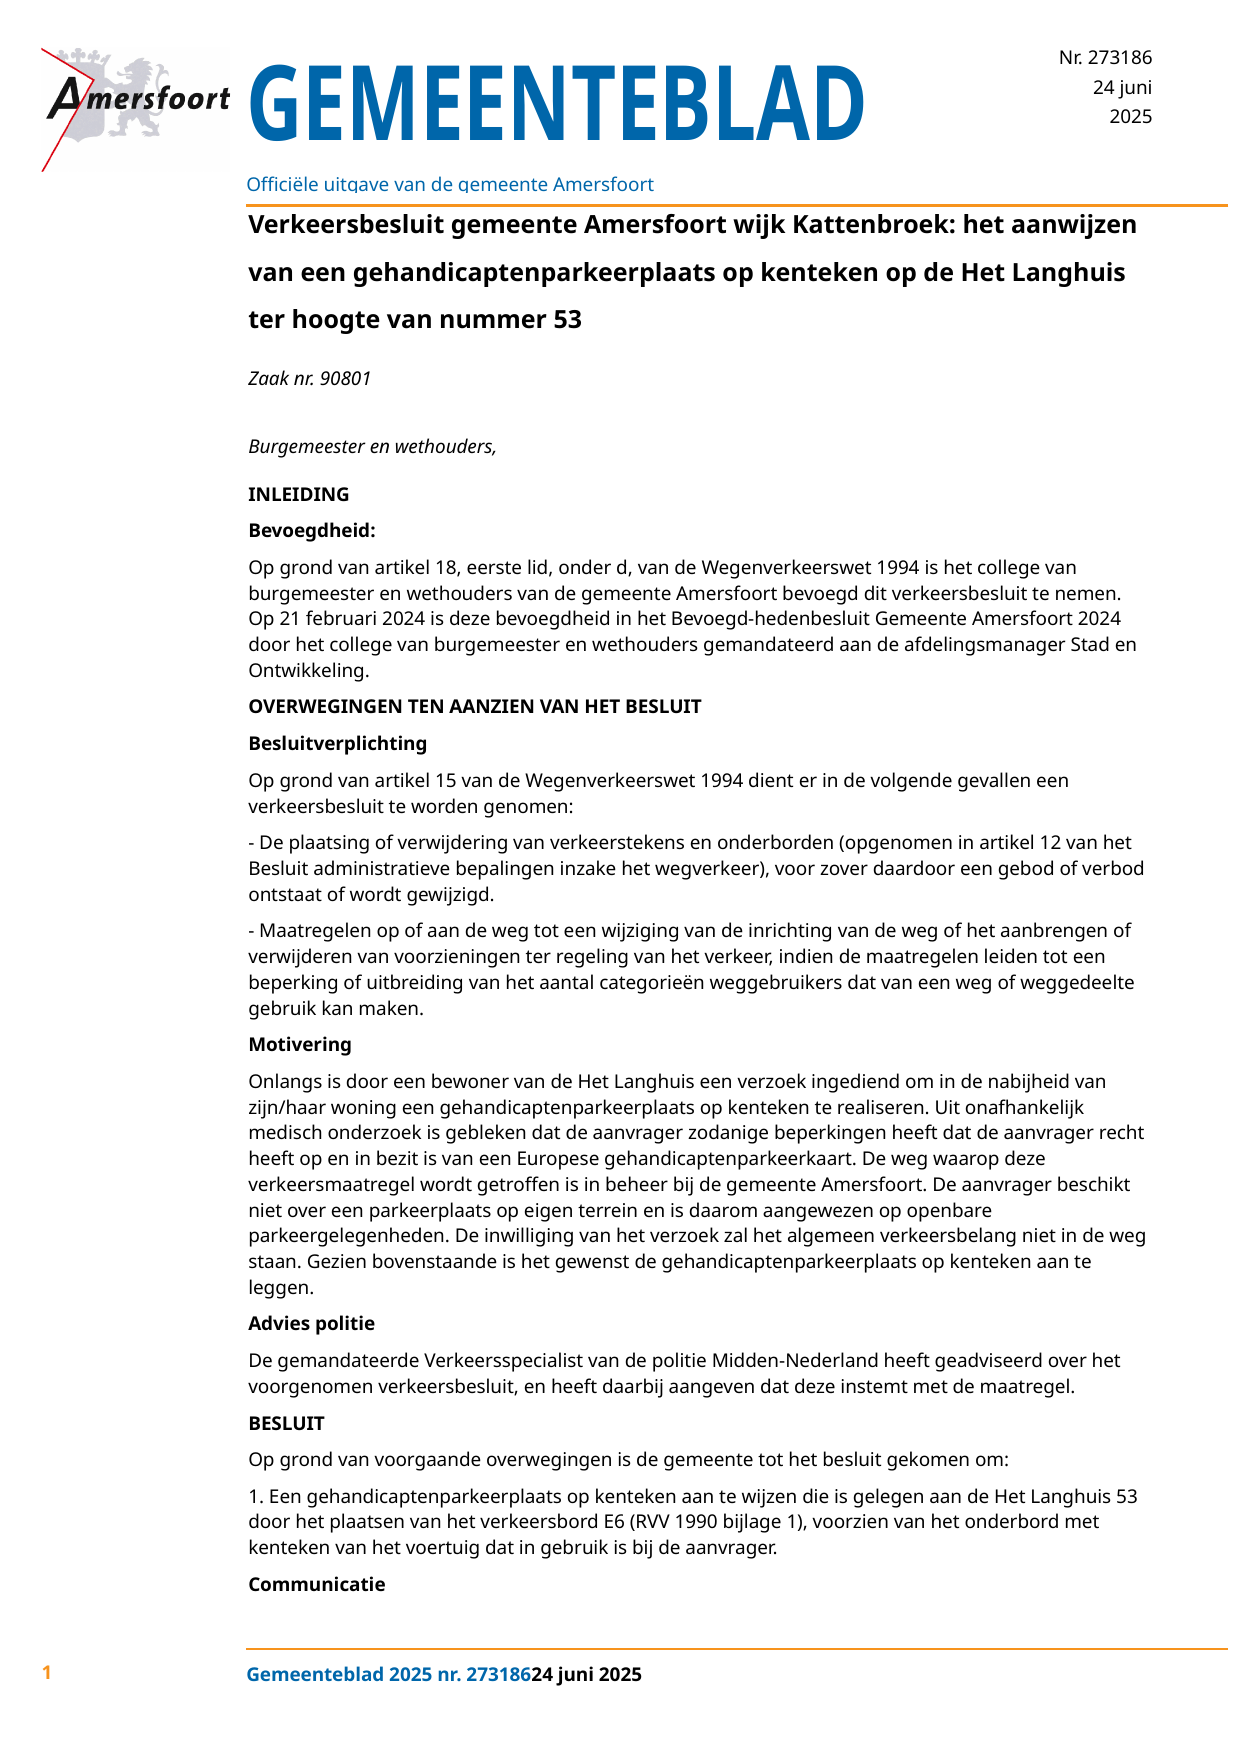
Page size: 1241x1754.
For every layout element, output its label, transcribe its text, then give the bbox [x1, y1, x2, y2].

text - De plaatsing of verwijdering van verkeerstekens en onderborden (opgenomen in artikel 12 van het Besluit administratieve bepalingen inzake het wegverkeer), voor zover daardoor een gebod of verbod ontstaat of wordt gewijzigd. [248, 829, 1152, 907]
text Communicatie [248, 1571, 1152, 1597]
text Op grond van artikel 18, eerste lid, onder d, van de Wegenverkeerswet 1994 is het college van burgemeester en wethouders van de gemeente Amersfoort bevoegd dit verkeersbesluit te nemen. Op 21 februari 2024 is deze bevoegdheid in het Bevoegd-hedenbesluit Gemeente Amersfoort 2024 door het college van burgemeester en wethouders gemandateerd aan de afdelingsmanager Stad en Ontwikkeling. [248, 554, 1152, 683]
text Verkeersbesluit gemeente Amersfoort wijk Kattenbroek: het aanwijzen van een gehandicaptenparkeerplaats op kenteken op de Het Langhuis ter hoogte van nummer 53 [248, 207, 1152, 336]
text - Maatregelen op of aan de weg tot een wijziging van de inrichting van de weg of het aanbrengen of verwijderen van voorzieningen ter regeling van het verkeer, indien de maatregelen leiden tot een beperking of uitbreiding van het aantal categorieën weggebruikers dat van een weg of weggedeelte gebruik kan maken. [248, 918, 1152, 1021]
text Bevoegdheid: [248, 517, 1152, 543]
text Op grond van voorgaande overwegingen is de gemeente tot het besluit gekomen om: [248, 1446, 1152, 1472]
text Motivering [248, 1031, 1152, 1057]
text Op grond van artikel 15 van de Wegenverkeerswet 1994 dient er in de volgende gevallen een verkeersbesluit te worden genomen: [248, 767, 1152, 818]
picture [41, 47, 231, 172]
text BESLUIT [248, 1410, 1152, 1435]
text Zaak nr. 90801 [248, 366, 1152, 391]
text Burgemeester en wethouders, [248, 433, 1152, 459]
text Advies politie [248, 1311, 1152, 1336]
text OVERWEGINGEN TEN AANZIEN VAN HET BESLUIT [248, 694, 1152, 719]
text Besluitverplichting [248, 730, 1152, 756]
text De gemandateerde Verkeersspecialist van de politie Midden-Nederland heeft geadviseerd over het voorgenomen verkeersbesluit, en heeft daarbij aangeven dat deze instemt met de maatregel. [248, 1347, 1152, 1399]
text Onlangs is door een bewoner van de Het Langhuis een verzoek ingediend om in de nabijheid van zijn/haar woning een gehandicaptenparkeerplaats op kenteken te realiseren. Uit onafhankelijk medisch onderzoek is gebleken dat de aanvrager zodanige beperkingen heeft dat de aanvrager recht heeft op en in bezit is van een Europese gehandicaptenparkeerkaart. De weg waarop deze verkeersmaatregel wordt getroffen is in beheer bij de gemeente Amersfoort. De aanvrager beschikt niet over een parkeerplaats op eigen terrein en is daarom aangewezen op openbare parkeergelegenheden. De inwilliging van het verzoek zal het algemeen verkeersbelang niet in de weg staan. Gezien bovenstaande is het gewenst de gehandicaptenparkeerplaats op kenteken aan te leggen. [248, 1068, 1152, 1300]
text INLEIDING [248, 481, 1152, 507]
text 1. Een gehandicaptenparkeerplaats op kenteken aan te wijzen die is gelegen aan de Het Langhuis 53 door het plaatsen van het verkeersbord E6 (RVV 1990 bijlage 1), voorzien van het onderbord met kenteken van het voertuig dat in gebruik is bij de aanvrager. [248, 1483, 1152, 1560]
